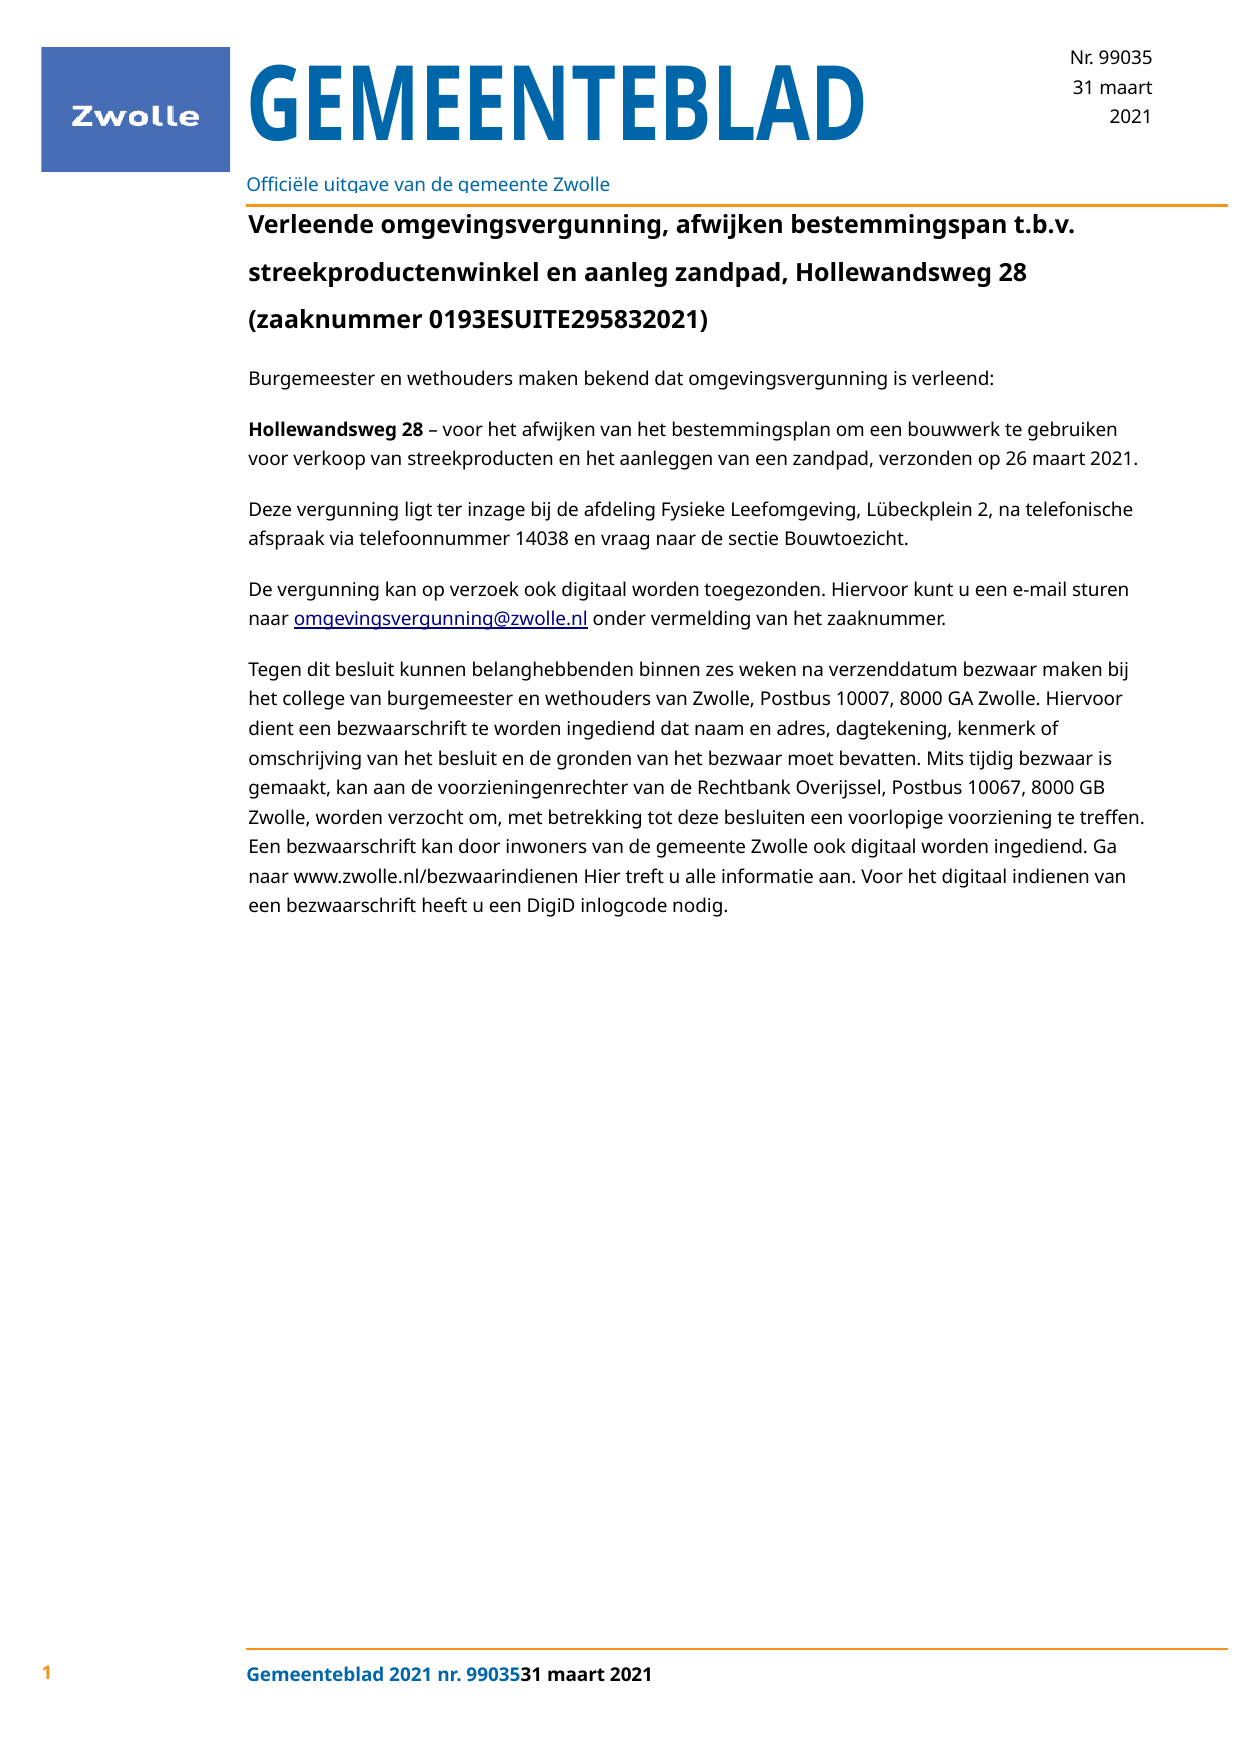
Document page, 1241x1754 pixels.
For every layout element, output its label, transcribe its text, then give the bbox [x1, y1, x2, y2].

text Hollewandsweg 28 – voor het afwijken van het bestemmingsplan om een bouwwerk te gebruiken voor verkoop van streekproducten en het aanleggen van een zandpad, verzonden op 26 maart 2021. [248, 416, 1152, 471]
picture [41, 47, 231, 172]
text Deze vergunning ligt ter inzage bij de afdeling Fysieke Leefomgeving, Lübeckplein 2, na telefonische afspraak via telefoonnummer 14038 en vraag naar de sectie Bouwtoezicht. [248, 496, 1152, 551]
text Burgemeester en wethouders maken bekend dat omgevingsvergunning is verleend: [248, 366, 1152, 391]
text De vergunning kan op verzoek ook digitaal worden toegezonden. Hiervoor kunt u een e-mail sturen naar omgevingsvergunning@zwolle.nl onder vermelding van het zaaknummer. [248, 576, 1152, 631]
text Verleende omgevingsvergunning, afwijken bestemmingspan t.b.v. streekproductenwinkel en aanleg zandpad, Hollewandsweg 28 (zaaknummer 0193ESUITE295832021) [248, 207, 1152, 336]
text Tegen dit besluit kunnen belanghebbenden binnen zes weken na verzenddatum bezwaar maken bij het college van burgemeester en wethouders van Zwolle, Postbus 10007, 8000 GA Zwolle. Hiervoor dient een bezwaarschrift te worden ingediend dat naam en adres, dagtekening, kenmerk of omschrijving van het besluit en de gronden van het bezwaar moet bevatten. Mits tijdig bezwaar is gemaakt, kan aan de voorzieningenrechter van de Rechtbank Overijssel, Postbus 10067, 8000 GB Zwolle, worden verzocht om, met betrekking tot deze besluiten een voorlopige voorziening te treffen. Een bezwaarschrift kan door inwoners van de gemeente Zwolle ook digitaal worden ingediend. Ga naar www.zwolle.nl/bezwaarindienen Hier treft u alle informatie aan. Voor het digitaal indienen van een bezwaarschrift heeft u een DigiD inlogcode nodig. [248, 656, 1152, 918]
